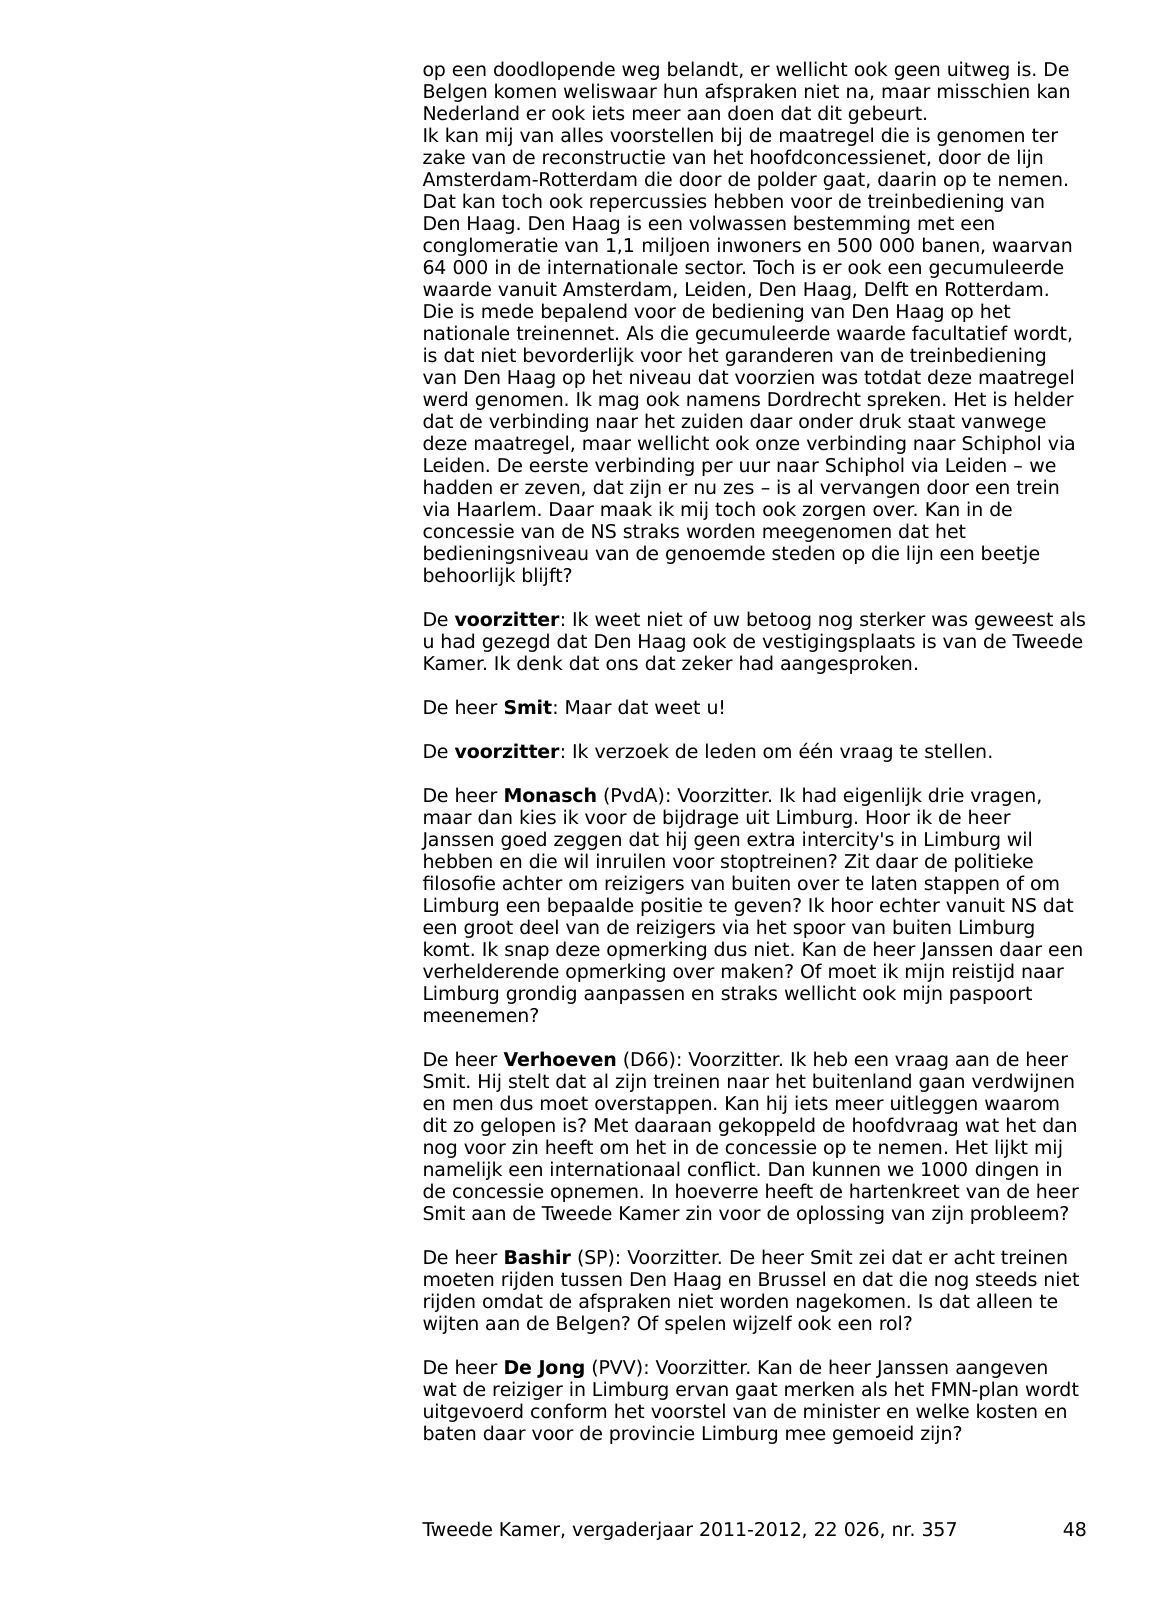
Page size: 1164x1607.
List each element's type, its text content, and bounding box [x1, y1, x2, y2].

text De heer Monasch (PvdA): Voorzitter. Ik had eigenlijk drie vragen, maar dan kies ik voor de bijdrage uit Limburg. Hoor ik de heer Janssen goed zeggen dat hij geen extra intercity's in Limburg wil hebben en die wil inruilen voor stoptreinen? Zit daar de politieke filosofie achter om reizigers van buiten over te laten stappen of om Limburg een bepaalde positie te geven? Ik hoor echter vanuit NS dat een groot deel van de reizigers via het spoor van buiten Limburg komt. Ik snap deze opmerking dus niet. Kan de heer Janssen daar een verhelderende opmerking over maken? Of moet ik mijn reistijd naar Limburg grondig aanpassen en straks wellicht ook mijn paspoort meenemen? [422, 785, 1087, 1027]
text De voorzitter: Ik weet niet of uw betoog nog sterker was geweest als u had gezegd dat Den Haag ook de vestigingsplaats is van de Tweede Kamer. Ik denk dat ons dat zeker had aangesproken. [422, 609, 1087, 675]
text Ik kan mij van alles voorstellen bij de maatregel die is genomen ter zake van de reconstructie van het hoofdconcessienet, door de lijn Amsterdam-Rotterdam die door de polder gaat, daarin op te nemen. Dat kan toch ook repercussies hebben voor de treinbediening van Den Haag. Den Haag is een volwassen bestemming met een conglomeratie van 1,1 miljoen inwoners en 500 000 banen, waarvan 64 000 in de internationale sector. Toch is er ook een gecumuleerde waarde vanuit Amsterdam, Leiden, Den Haag, Delft en Rotterdam. Die is mede bepalend voor de bediening van Den Haag op het nationale treinennet. Als die gecumuleerde waarde facultatief wordt, is dat niet bevorderlijk voor het garanderen van de treinbediening van Den Haag op het niveau dat voorzien was totdat deze maatregel werd genomen. Ik mag ook namens Dordrecht spreken. Het is helder dat de verbinding naar het zuiden daar onder druk staat vanwege deze maatregel, maar wellicht ook onze verbinding naar Schiphol via Leiden. De eerste verbinding per uur naar Schiphol via Leiden – we hadden er zeven, dat zijn er nu zes – is al vervangen door een trein via Haarlem. Daar maak ik mij toch ook zorgen over. Kan in de concessie van de NS straks worden meegenomen dat het bedieningsniveau van de genoemde steden op die lijn een beetje behoorlijk blijft? [422, 125, 1087, 587]
text De heer Smit: Maar dat weet u! [422, 697, 1087, 719]
text De heer Verhoeven (D66): Voorzitter. Ik heb een vraag aan de heer Smit. Hij stelt dat al zijn treinen naar het buitenland gaan verdwijnen en men dus moet overstappen. Kan hij iets meer uitleggen waarom dit zo gelopen is? Met daaraan gekoppeld de hoofdvraag wat het dan nog voor zin heeft om het in de concessie op te nemen. Het lijkt mij namelijk een internationaal conflict. Dan kunnen we 1000 dingen in de concessie opnemen. In hoeverre heeft de hartenkreet van de heer Smit aan de Tweede Kamer zin voor de oplossing van zijn probleem? [422, 1049, 1087, 1225]
text op een doodlopende weg belandt, er wellicht ook geen uitweg is. De Belgen komen weliswaar hun afspraken niet na, maar misschien kan Nederland er ook iets meer aan doen dat dit gebeurt. [422, 59, 1087, 125]
text De voorzitter: Ik verzoek de leden om één vraag te stellen. [422, 741, 1087, 763]
text De heer Bashir (SP): Voorzitter. De heer Smit zei dat er acht treinen moeten rijden tussen Den Haag en Brussel en dat die nog steeds niet rijden omdat de afspraken niet worden nagekomen. Is dat alleen te wijten aan de Belgen? Of spelen wijzelf ook een rol? [422, 1247, 1087, 1335]
text De heer De Jong (PVV): Voorzitter. Kan de heer Janssen aangeven wat de reiziger in Limburg ervan gaat merken als het FMN-plan wordt uitgevoerd conform het voorstel van de minister en welke kosten en baten daar voor de provincie Limburg mee gemoeid zijn? [422, 1357, 1087, 1445]
